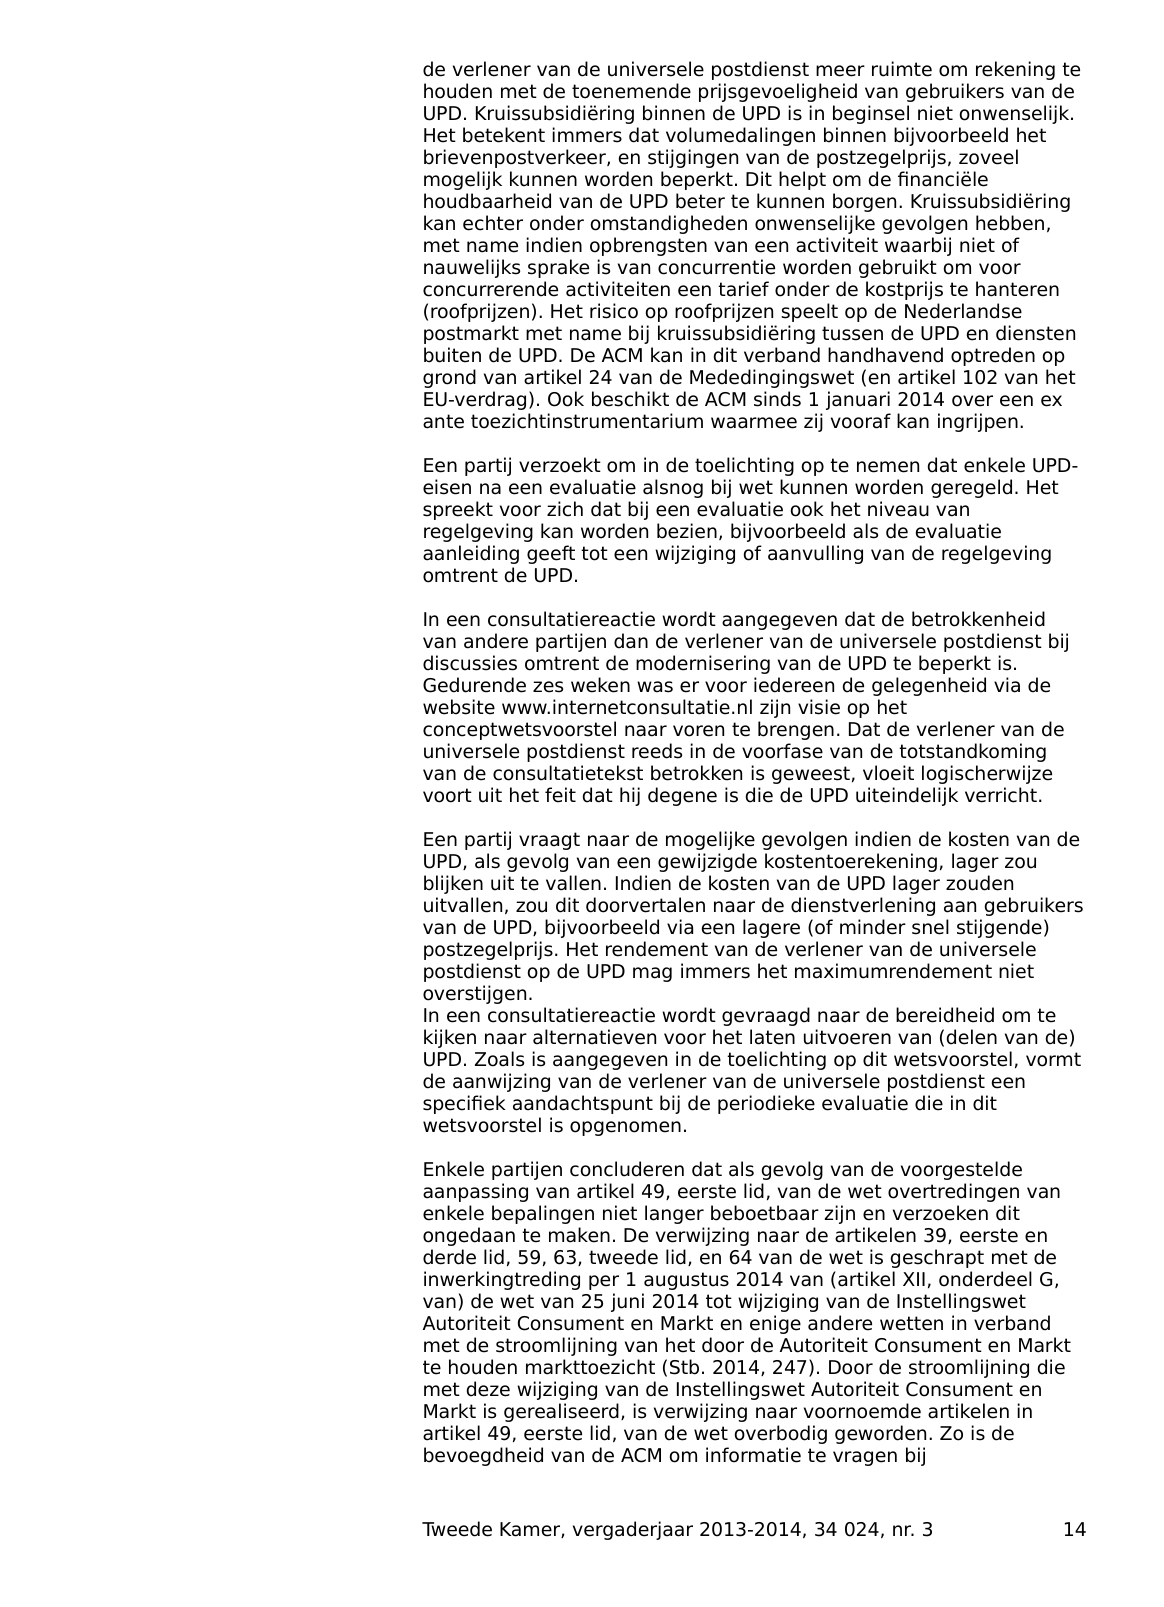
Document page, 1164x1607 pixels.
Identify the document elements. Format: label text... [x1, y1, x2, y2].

text In een consultatiereactie wordt gevraagd naar de bereidheid om te kijken naar alternatieven voor het laten uitvoeren van (delen van de) UPD. Zoals is aangegeven in de toelichting op dit wetsvoorstel, vormt de aanwijzing van de verlener van de universele postdienst een specifiek aandachtspunt bij de periodieke evaluatie die in dit wetsvoorstel is opgenomen. [422, 1005, 1087, 1137]
text Enkele partijen concluderen dat als gevolg van de voorgestelde aanpassing van artikel 49, eerste lid, van de wet overtredingen van enkele bepalingen niet langer beboetbaar zijn en verzoeken dit ongedaan te maken. De verwijzing naar de artikelen 39, eerste en derde lid, 59, 63, tweede lid, en 64 van de wet is geschrapt met de inwerkingtreding per 1 augustus 2014 van (artikel XII, onderdeel G, van) de wet van 25 juni 2014 tot wijziging van de Instellingswet Autoriteit Consument en Markt en enige andere wetten in verband met de stroomlijning van het door de Autoriteit Consument en Markt te houden markttoezicht (Stb. 2014, 247). Door de stroomlijning die met deze wijziging van de Instellingswet Autoriteit Consument en Markt is gerealiseerd, is verwijzing naar voornoemde artikelen in artikel 49, eerste lid, van de wet overbodig geworden. Zo is de bevoegdheid van de ACM om informatie te vragen bij [422, 1159, 1087, 1467]
text de verlener van de universele postdienst meer ruimte om rekening te houden met de toenemende prijsgevoeligheid van gebruikers van de UPD. Kruissubsidiëring binnen de UPD is in beginsel niet onwenselijk. Het betekent immers dat volumedalingen binnen bijvoorbeeld het brievenpostverkeer, en stijgingen van de postzegelprijs, zoveel mogelijk kunnen worden beperkt. Dit helpt om de financiële houdbaarheid van de UPD beter te kunnen borgen. Kruissubsidiëring kan echter onder omstandigheden onwenselijke gevolgen hebben, met name indien opbrengsten van een activiteit waarbij niet of nauwelijks sprake is van concurrentie worden gebruikt om voor concurrerende activiteiten een tarief onder de kostprijs te hanteren (roofprijzen). Het risico op roofprijzen speelt op de Nederlandse postmarkt met name bij kruissubsidiëring tussen de UPD en diensten buiten de UPD. De ACM kan in dit verband handhavend optreden op grond van artikel 24 van de Mededingingswet (en artikel 102 van het EU-verdrag). Ook beschikt de ACM sinds 1 januari 2014 over een ex ante toezichtinstrumentarium waarmee zij vooraf kan ingrijpen. [422, 59, 1087, 433]
text Een partij vraagt naar de mogelijke gevolgen indien de kosten van de UPD, als gevolg van een gewijzigde kostentoerekening, lager zou blijken uit te vallen. Indien de kosten van de UPD lager zouden uitvallen, zou dit doorvertalen naar de dienstverlening aan gebruikers van de UPD, bijvoorbeeld via een lagere (of minder snel stijgende) postzegelprijs. Het rendement van de verlener van de universele postdienst op de UPD mag immers het maximumrendement niet overstijgen. [422, 829, 1087, 1005]
text Een partij verzoekt om in de toelichting op te nemen dat enkele UPD-eisen na een evaluatie alsnog bij wet kunnen worden geregeld. Het spreekt voor zich dat bij een evaluatie ook het niveau van regelgeving kan worden bezien, bijvoorbeeld als de evaluatie aanleiding geeft tot een wijziging of aanvulling van de regelgeving omtrent de UPD. [422, 455, 1087, 587]
text In een consultatiereactie wordt aangegeven dat de betrokkenheid van andere partijen dan de verlener van de universele postdienst bij discussies omtrent de modernisering van de UPD te beperkt is. Gedurende zes weken was er voor iedereen de gelegenheid via de website www.internetconsultatie.nl zijn visie op het conceptwetsvoorstel naar voren te brengen. Dat de verlener van de universele postdienst reeds in de voorfase van de totstandkoming van de consultatietekst betrokken is geweest, vloeit logischerwijze voort uit het feit dat hij degene is die de UPD uiteindelijk verricht. [422, 609, 1087, 807]
